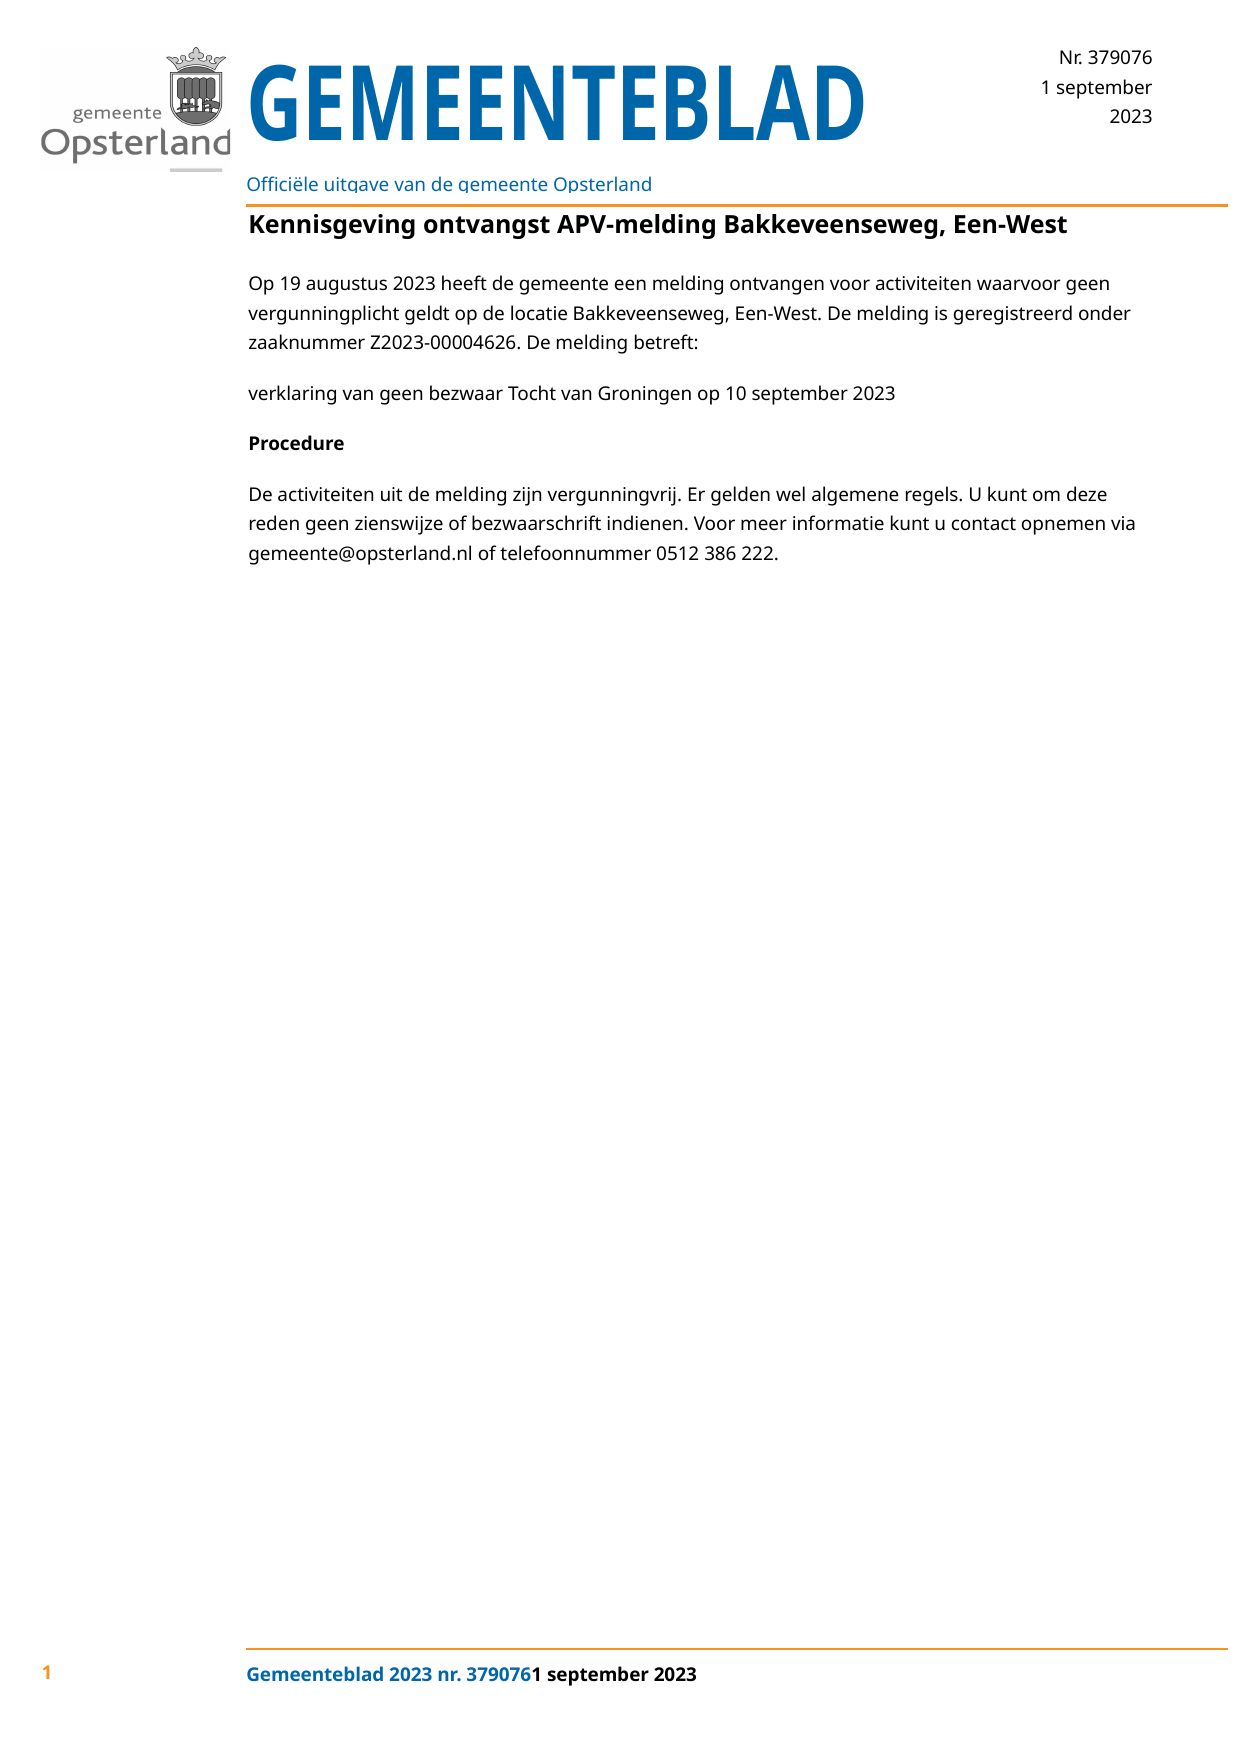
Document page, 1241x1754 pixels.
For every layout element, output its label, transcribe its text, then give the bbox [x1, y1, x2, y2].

text Procedure [248, 430, 1152, 456]
text verklaring van geen bezwaar Tocht van Groningen op 10 september 2023 [248, 380, 1152, 406]
text Kennisgeving ontvangst APV-melding Bakkeveenseweg, Een-West [248, 207, 1152, 241]
text De activiteiten uit de melding zijn vergunningvrij. Er gelden wel algemene regels. U kunt om deze reden geen zienswijze of bezwaarschrift indienen. Voor meer informatie kunt u contact opnemen via gemeente@opsterland.nl of telefoonnummer 0512 386 222. [248, 481, 1152, 566]
picture [41, 47, 231, 172]
text Op 19 augustus 2023 heeft de gemeente een melding ontvangen voor activiteiten waarvoor geen vergunningplicht geldt op de locatie Bakkeveenseweg, Een-West. De melding is geregistreerd onder zaaknummer Z2023-00004626. De melding betreft: [248, 270, 1152, 355]
